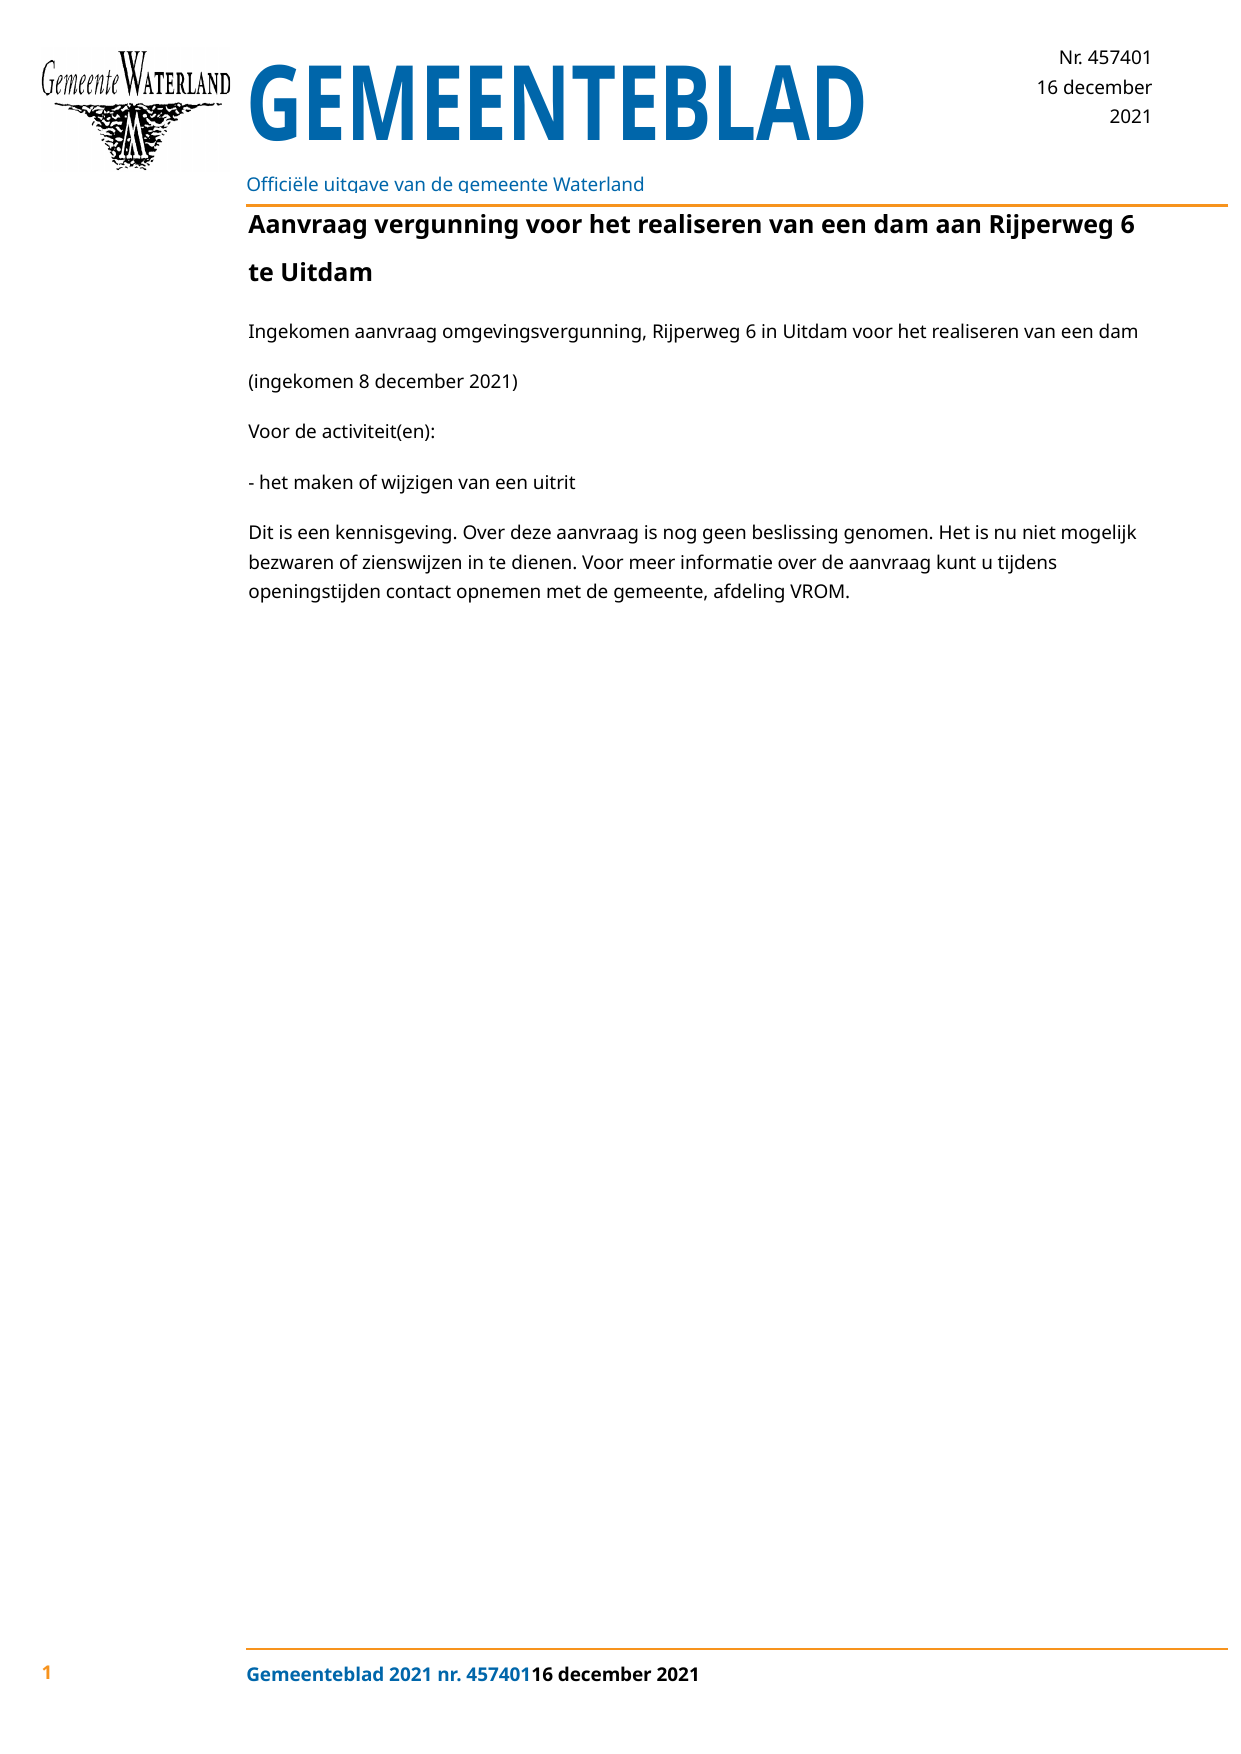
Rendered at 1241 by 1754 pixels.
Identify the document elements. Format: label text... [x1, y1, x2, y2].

text Voor de activiteit(en): [248, 419, 1152, 444]
text Ingekomen aanvraag omgevingsvergunning, Rijperweg 6 in Uitdam voor het realiseren van een dam [248, 318, 1152, 344]
text Aanvraag vergunning voor het realiseren van een dam aan Rijperweg 6 te Uitdam [248, 207, 1152, 288]
text (ingekomen 8 december 2021) [248, 368, 1152, 394]
text Dit is een kennisgeving. Over deze aanvraag is nog geen beslissing genomen. Het is nu niet mogelijk bezwaren of zienswijzen in te dienen. Voor meer informatie over de aanvraag kunt u tijdens openingstijden contact opnemen met de gemeente, afdeling VROM. [248, 519, 1152, 604]
text - het maken of wijzigen van een uitrit [248, 469, 1152, 495]
picture [41, 47, 231, 172]
